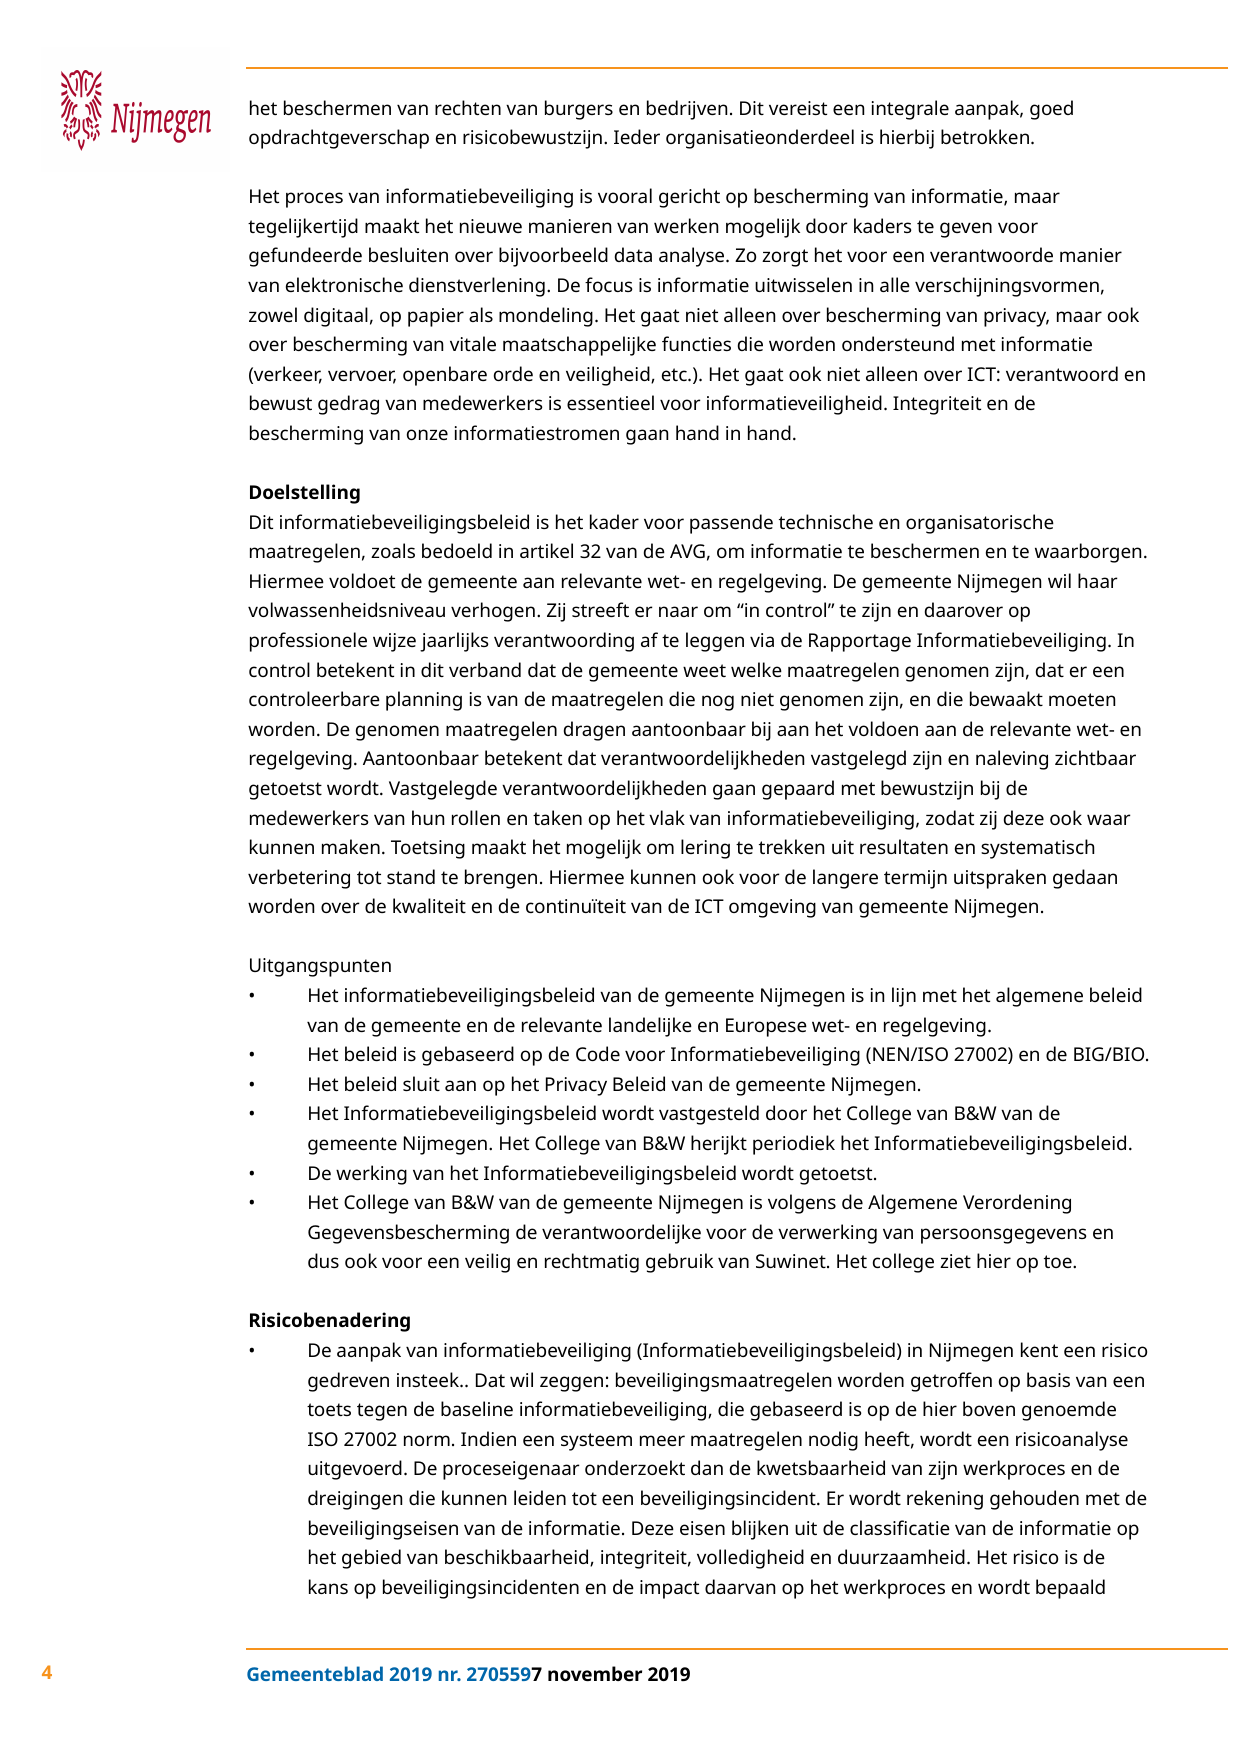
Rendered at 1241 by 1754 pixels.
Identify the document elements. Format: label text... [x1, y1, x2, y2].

list De werking van het Informatiebeveiligingsbeleid wordt getoetst. [248, 1160, 1152, 1186]
text het beschermen van rechten van burgers en bedrijven. Dit vereist een integrale aanpak, goed opdrachtgeverschap en risicobewustzijn. Ieder organisatieonderdeel is hierbij betrokken. [248, 95, 1152, 150]
text Risicobenadering [248, 1308, 1152, 1333]
list Het beleid is gebaseerd op de Code voor Informatiebeveiliging (NEN/ISO 27002) en de BIG/BIO. [248, 1041, 1152, 1067]
text Doelstelling [248, 479, 1152, 505]
text Uitgangspunten [248, 953, 1152, 978]
list Het Informatiebeveiligingsbeleid wordt vastgesteld door het College van B&W van de gemeente Nijmegen. Het College van B&W herijkt periodiek het Informatiebeveiligingsbeleid. [248, 1101, 1152, 1156]
list Het beleid sluit aan op het Privacy Beleid van de gemeente Nijmegen. [248, 1071, 1152, 1097]
picture [41, 47, 231, 172]
list Het informatiebeveiligingsbeleid van de gemeente Nijmegen is in lijn met het algemene beleid van de gemeente en de relevante landelijke en Europese wet- en regelgeving. [248, 982, 1152, 1038]
list Het College van B&W van de gemeente Nijmegen is volgens de Algemene Verordening Gegevensbescherming de verantwoordelijke voor de verwerking van persoonsgegevens en dus ook voor een veilig en rechtmatig gebruik van Suwinet. Het college ziet hier op toe. [248, 1189, 1152, 1274]
text Dit informatiebeveiligingsbeleid is het kader voor passende technische en organisatorische maatregelen, zoals bedoeld in artikel 32 van de AVG, om informatie te beschermen en te waarborgen. Hiermee voldoet de gemeente aan relevante wet- en regelgeving. De gemeente Nijmegen wil haar volwassenheidsniveau verhogen. Zij streeft er naar om “in control” te zijn en daarover op professionele wijze jaarlijks verantwoording af te leggen via de Rapportage Informatiebeveiliging. In control betekent in dit verband dat de gemeente weet welke maatregelen genomen zijn, dat er een controleerbare planning is van de maatregelen die nog niet genomen zijn, en die bewaakt moeten worden. De genomen maatregelen dragen aantoonbaar bij aan het voldoen aan de relevante wet- en regelgeving. Aantoonbaar betekent dat verantwoordelijkheden vastgelegd zijn en naleving zichtbaar getoetst wordt. Vastgelegde verantwoordelijkheden gaan gepaard met bewustzijn bij de medewerkers van hun rollen en taken op het vlak van informatiebeveiliging, zodat zij deze ook waar kunnen maken. Toetsing maakt het mogelijk om lering te trekken uit resultaten en systematisch verbetering tot stand te brengen. Hiermee kunnen ook voor de langere termijn uitspraken gedaan worden over de kwaliteit en de continuïteit van de ICT omgeving van gemeente Nijmegen. [248, 509, 1152, 919]
text Het proces van informatiebeveiliging is vooral gericht op bescherming van informatie, maar tegelijkertijd maakt het nieuwe manieren van werken mogelijk door kaders te geven voor gefundeerde besluiten over bijvoorbeeld data analyse. Zo zorgt het voor een verantwoorde manier van elektronische dienstverlening. De focus is informatie uitwisselen in alle verschijningsvormen, zowel digitaal, op papier als mondeling. Het gaat niet alleen over bescherming van privacy, maar ook over bescherming van vitale maatschappelijke functies die worden ondersteund met informatie (verkeer, vervoer, openbare orde en veiligheid, etc.). Het gaat ook niet alleen over ICT: verantwoord en bewust gedrag van medewerkers is essentieel voor informatieveiligheid. Integriteit en de bescherming van onze informatiestromen gaan hand in hand. [248, 183, 1152, 446]
list De aanpak van informatiebeveiliging (Informatiebeveiligingsbeleid) in Nijmegen kent een risico gedreven insteek.. Dat wil zeggen: beveiligingsmaatregelen worden getroffen op basis van een toets tegen de baseline informatiebeveiliging, die gebaseerd is op de hier boven genoemde ISO 27002 norm. Indien een systeem meer maatregelen nodig heeft, wordt een risicoanalyse uitgevoerd. De proceseigenaar onderzoekt dan de kwetsbaarheid van zijn werkproces en de dreigingen die kunnen leiden tot een beveiligingsincident. Er wordt rekening gehouden met de beveiligingseisen van de informatie. Deze eisen blijken uit de classificatie van de informatie op het gebied van beschikbaarheid, integriteit, volledigheid en duurzaamheid. Het risico is de kans op beveiligingsincidenten en de impact daarvan op het werkproces en wordt bepaald [248, 1337, 1152, 1600]
